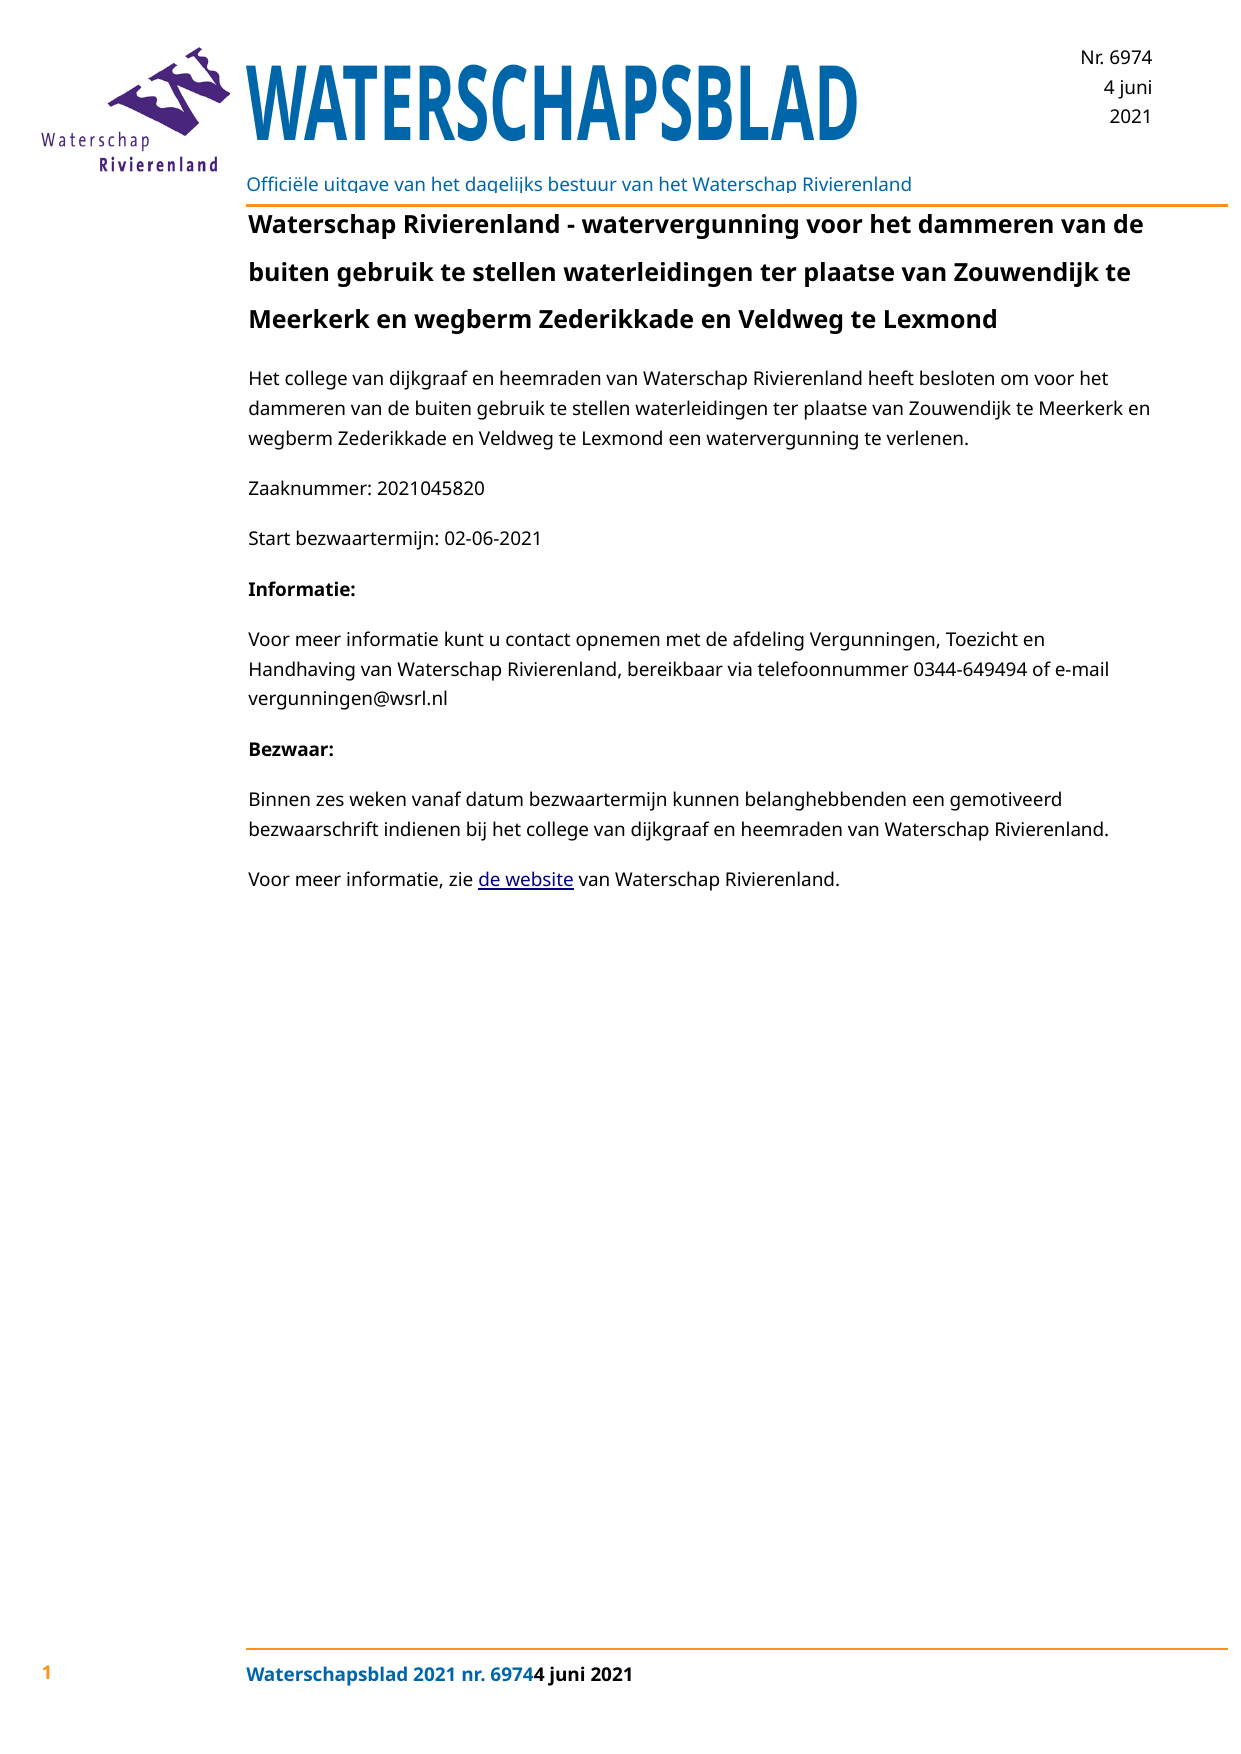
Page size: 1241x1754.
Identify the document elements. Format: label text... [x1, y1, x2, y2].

text Waterschap Rivierenland - watervergunning voor het dammeren van de buiten gebruik te stellen waterleidingen ter plaatse van Zouwendijk te Meerkerk en wegberm Zederikkade en Veldweg te Lexmond [248, 207, 1152, 336]
text Voor meer informatie kunt u contact opnemen met de afdeling Vergunningen, Toezicht en Handhaving van Waterschap Rivierenland, bereikbaar via telefoonnummer 0344-649494 of e-mail vergunningen@wsrl.nl [248, 626, 1152, 711]
text Start bezwaartermijn: 02-06-2021 [248, 526, 1152, 551]
text Het college van dijkgraaf en heemraden van Waterschap Rivierenland heeft besloten om voor het dammeren van de buiten gebruik te stellen waterleidingen ter plaatse van Zouwendijk te Meerkerk en wegberm Zederikkade en Veldweg te Lexmond een watervergunning te verlenen. [248, 366, 1152, 450]
picture [41, 47, 231, 172]
text Zaaknummer: 2021045820 [248, 475, 1152, 501]
text Informatie: [248, 576, 1152, 602]
text Voor meer informatie, zie de website van Waterschap Rivierenland. [248, 866, 1152, 892]
text Bezwaar: [248, 736, 1152, 762]
text Binnen zes weken vanaf datum bezwaartermijn kunnen belanghebbenden een gemotiveerd bezwaarschrift indienen bij het college van dijkgraaf en heemraden van Waterschap Rivierenland. [248, 786, 1152, 842]
